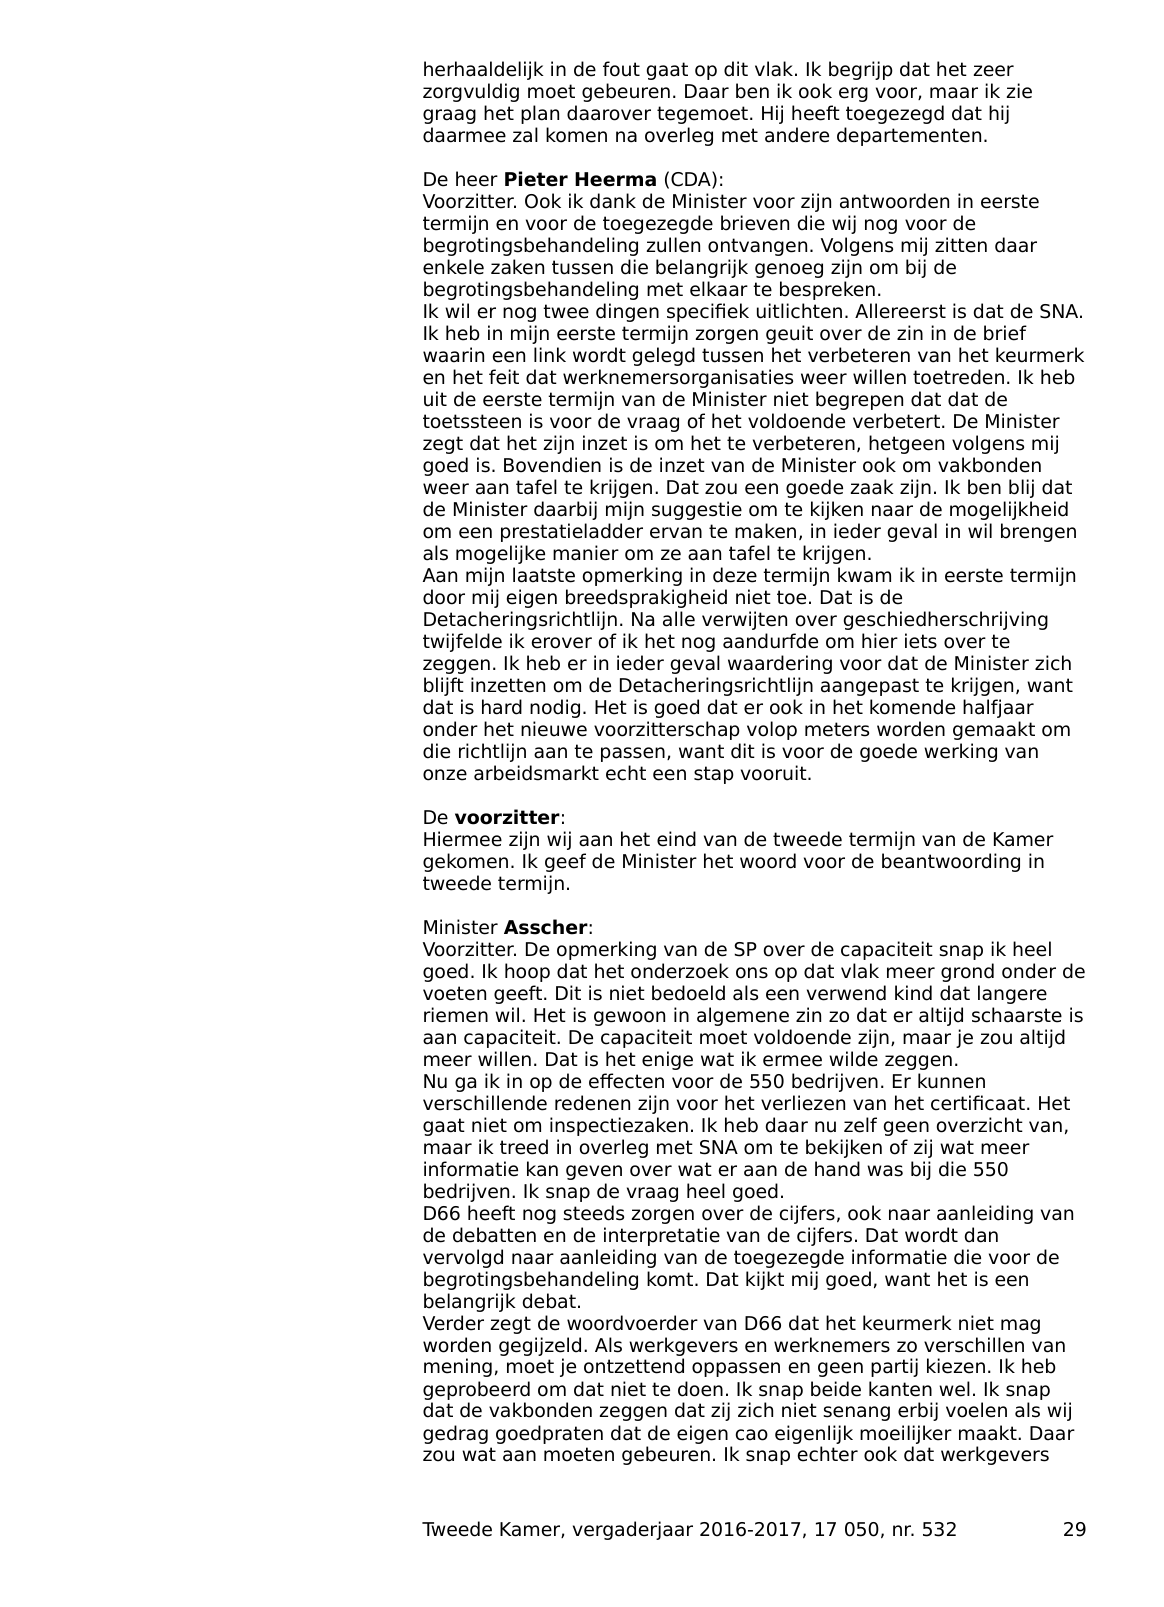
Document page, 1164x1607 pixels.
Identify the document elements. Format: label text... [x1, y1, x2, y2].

text Hiermee zijn wij aan het eind van de tweede termijn van de Kamer gekomen. Ik geef de Minister het woord voor de beantwoording in tweede termijn. [422, 829, 1087, 895]
text Voorzitter. De opmerking van de SP over de capaciteit snap ik heel goed. Ik hoop dat het onderzoek ons op dat vlak meer grond onder de voeten geeft. Dit is niet bedoeld als een verwend kind dat langere riemen wil. Het is gewoon in algemene zin zo dat er altijd schaarste is aan capaciteit. De capaciteit moet voldoende zijn, maar je zou altijd meer willen. Dat is het enige wat ik ermee wilde zeggen. [422, 939, 1087, 1071]
text De voorzitter: [422, 807, 1087, 829]
text Nu ga ik in op de effecten voor de 550 bedrijven. Er kunnen verschillende redenen zijn voor het verliezen van het certificaat. Het gaat niet om inspectiezaken. Ik heb daar nu zelf geen overzicht van, maar ik treed in overleg met SNA om te bekijken of zij wat meer informatie kan geven over wat er aan de hand was bij die 550 bedrijven. Ik snap de vraag heel goed. [422, 1071, 1087, 1203]
text Verder zegt de woordvoerder van D66 dat het keurmerk niet mag worden gegijzeld. Als werkgevers en werknemers zo verschillen van mening, moet je ontzettend oppassen en geen partij kiezen. Ik heb geprobeerd om dat niet te doen. Ik snap beide kanten wel. Ik snap dat de vakbonden zeggen dat zij zich niet senang erbij voelen als wij gedrag goedpraten dat de eigen cao eigenlijk moeilijker maakt. Daar zou wat aan moeten gebeuren. Ik snap echter ook dat werkgevers [422, 1312, 1087, 1466]
text De heer Pieter Heerma (CDA): [422, 169, 1087, 191]
text herhaaldelijk in de fout gaat op dit vlak. Ik begrijp dat het zeer zorgvuldig moet gebeuren. Daar ben ik ook erg voor, maar ik zie graag het plan daarover tegemoet. Hij heeft toegezegd dat hij daarmee zal komen na overleg met andere departementen. [422, 59, 1087, 147]
text Minister Asscher: [422, 917, 1087, 939]
text D66 heeft nog steeds zorgen over de cijfers, ook naar aanleiding van de debatten en de interpretatie van de cijfers. Dat wordt dan vervolgd naar aanleiding van de toegezegde informatie die voor de begrotingsbehandeling komt. Dat kijkt mij goed, want het is een belangrijk debat. [422, 1203, 1087, 1312]
text Voorzitter. Ook ik dank de Minister voor zijn antwoorden in eerste termijn en voor de toegezegde brieven die wij nog voor de begrotingsbehandeling zullen ontvangen. Volgens mij zitten daar enkele zaken tussen die belangrijk genoeg zijn om bij de begrotingsbehandeling met elkaar te bespreken. [422, 191, 1087, 301]
text Ik wil er nog twee dingen specifiek uitlichten. Allereerst is dat de SNA. Ik heb in mijn eerste termijn zorgen geuit over de zin in de brief waarin een link wordt gelegd tussen het verbeteren van het keurmerk en het feit dat werknemersorganisaties weer willen toetreden. Ik heb uit de eerste termijn van de Minister niet begrepen dat dat de toetssteen is voor de vraag of het voldoende verbetert. De Minister zegt dat het zijn inzet is om het te verbeteren, hetgeen volgens mij goed is. Bovendien is de inzet van de Minister ook om vakbonden weer aan tafel te krijgen. Dat zou een goede zaak zijn. Ik ben blij dat de Minister daarbij mijn suggestie om te kijken naar de mogelijkheid om een prestatieladder ervan te maken, in ieder geval in wil brengen als mogelijke manier om ze aan tafel te krijgen. [422, 301, 1087, 565]
text Aan mijn laatste opmerking in deze termijn kwam ik in eerste termijn door mij eigen breedsprakigheid niet toe. Dat is de Detacheringsrichtlijn. Na alle verwijten over geschiedherschrijving twijfelde ik erover of ik het nog aandurfde om hier iets over te zeggen. Ik heb er in ieder geval waardering voor dat de Minister zich blijft inzetten om de Detacheringsrichtlijn aangepast te krijgen, want dat is hard nodig. Het is goed dat er ook in het komende halfjaar onder het nieuwe voorzitterschap volop meters worden gemaakt om die richtlijn aan te passen, want dit is voor de goede werking van onze arbeidsmarkt echt een stap vooruit. [422, 565, 1087, 784]
